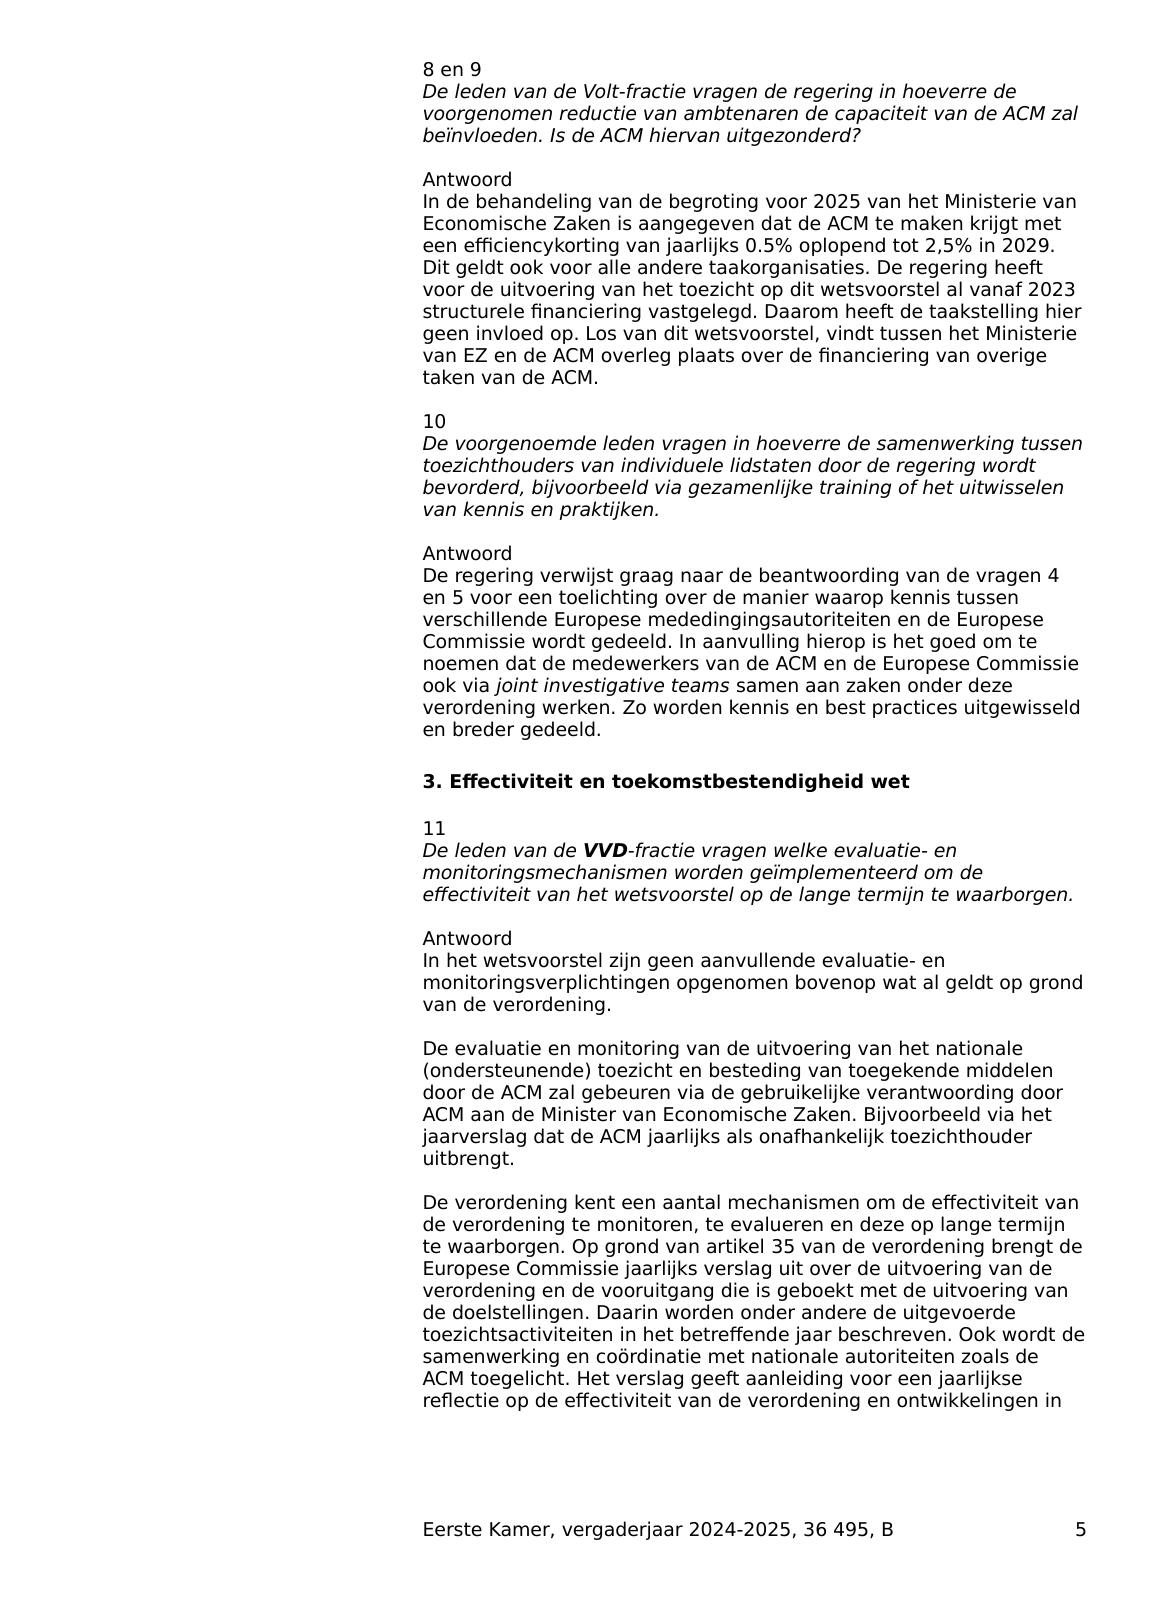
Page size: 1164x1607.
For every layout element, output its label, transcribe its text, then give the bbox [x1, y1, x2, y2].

text Antwoord [422, 543, 1087, 565]
text De leden van de VVD-fractie vragen welke evaluatie- en monitoringsmechanismen worden geïmplementeerd om de effectiviteit van het wetsvoorstel op de lange termijn te waarborgen. [422, 840, 1087, 906]
text De regering verwijst graag naar de beantwoording van de vragen 4 en 5 voor een toelichting over de manier waarop kennis tussen verschillende Europese mededingingsautoriteiten en de Europese Commissie wordt gedeeld. In aanvulling hierop is het goed om te noemen dat de medewerkers van de ACM en de Europese Commissie ook via joint investigative teams samen aan zaken onder deze verordening werken. Zo worden kennis en best practices uitgewisseld en breder gedeeld. [422, 565, 1087, 741]
text Antwoord [422, 928, 1087, 950]
text 10 [422, 411, 1087, 433]
text De evaluatie en monitoring van de uitvoering van het nationale (ondersteunende) toezicht en besteding van toegekende middelen door de ACM zal gebeuren via de gebruikelijke verantwoording door ACM aan de Minister van Economische Zaken. Bijvoorbeeld via het jaarverslag dat de ACM jaarlijks als onafhankelijk toezichthouder uitbrengt. [422, 1038, 1087, 1170]
text De voorgenoemde leden vragen in hoeverre de samenwerking tussen toezichthouders van individuele lidstaten door de regering wordt bevorderd, bijvoorbeeld via gezamenlijke training of het uitwisselen van kennis en praktijken. [422, 433, 1087, 521]
text In de behandeling van de begroting voor 2025 van het Ministerie van Economische Zaken is aangegeven dat de ACM te maken krijgt met een efficiencykorting van jaarlijks 0.5% oplopend tot 2,5% in 2029. Dit geldt ook voor alle andere taakorganisaties. De regering heeft voor de uitvoering van het toezicht op dit wetsvoorstel al vanaf 2023 structurele financiering vastgelegd. Daarom heeft de taakstelling hier geen invloed op. Los van dit wetsvoorstel, vindt tussen het Ministerie van EZ en de ACM overleg plaats over de financiering van overige taken van de ACM. [422, 191, 1087, 389]
text 8 en 9 [422, 59, 1087, 81]
text De verordening kent een aantal mechanismen om de effectiviteit van de verordening te monitoren, te evalueren en deze op lange termijn te waarborgen. Op grond van artikel 35 van de verordening brengt de Europese Commissie jaarlijks verslag uit over de uitvoering van de verordening en de vooruitgang die is geboekt met de uitvoering van de doelstellingen. Daarin worden onder andere de uitgevoerde toezichtsactiviteiten in het betreffende jaar beschreven. Ook wordt de samenwerking en coördinatie met nationale autoriteiten zoals de ACM toegelicht. Het verslag geeft aanleiding voor een jaarlijkse reflectie op de effectiviteit van de verordening en ontwikkelingen in [422, 1192, 1087, 1412]
text 11 [422, 818, 1087, 840]
text In het wetsvoorstel zijn geen aanvullende evaluatie- en monitoringsverplichtingen opgenomen bovenop wat al geldt op grond van de verordening. [422, 950, 1087, 1016]
subtitle 3. Effectiviteit en toekomstbestendigheid wet [422, 771, 1087, 793]
text Antwoord [422, 169, 1087, 191]
text De leden van de Volt-fractie vragen de regering in hoeverre de voorgenomen reductie van ambtenaren de capaciteit van de ACM zal beïnvloeden. Is de ACM hiervan uitgezonderd? [422, 81, 1087, 147]
